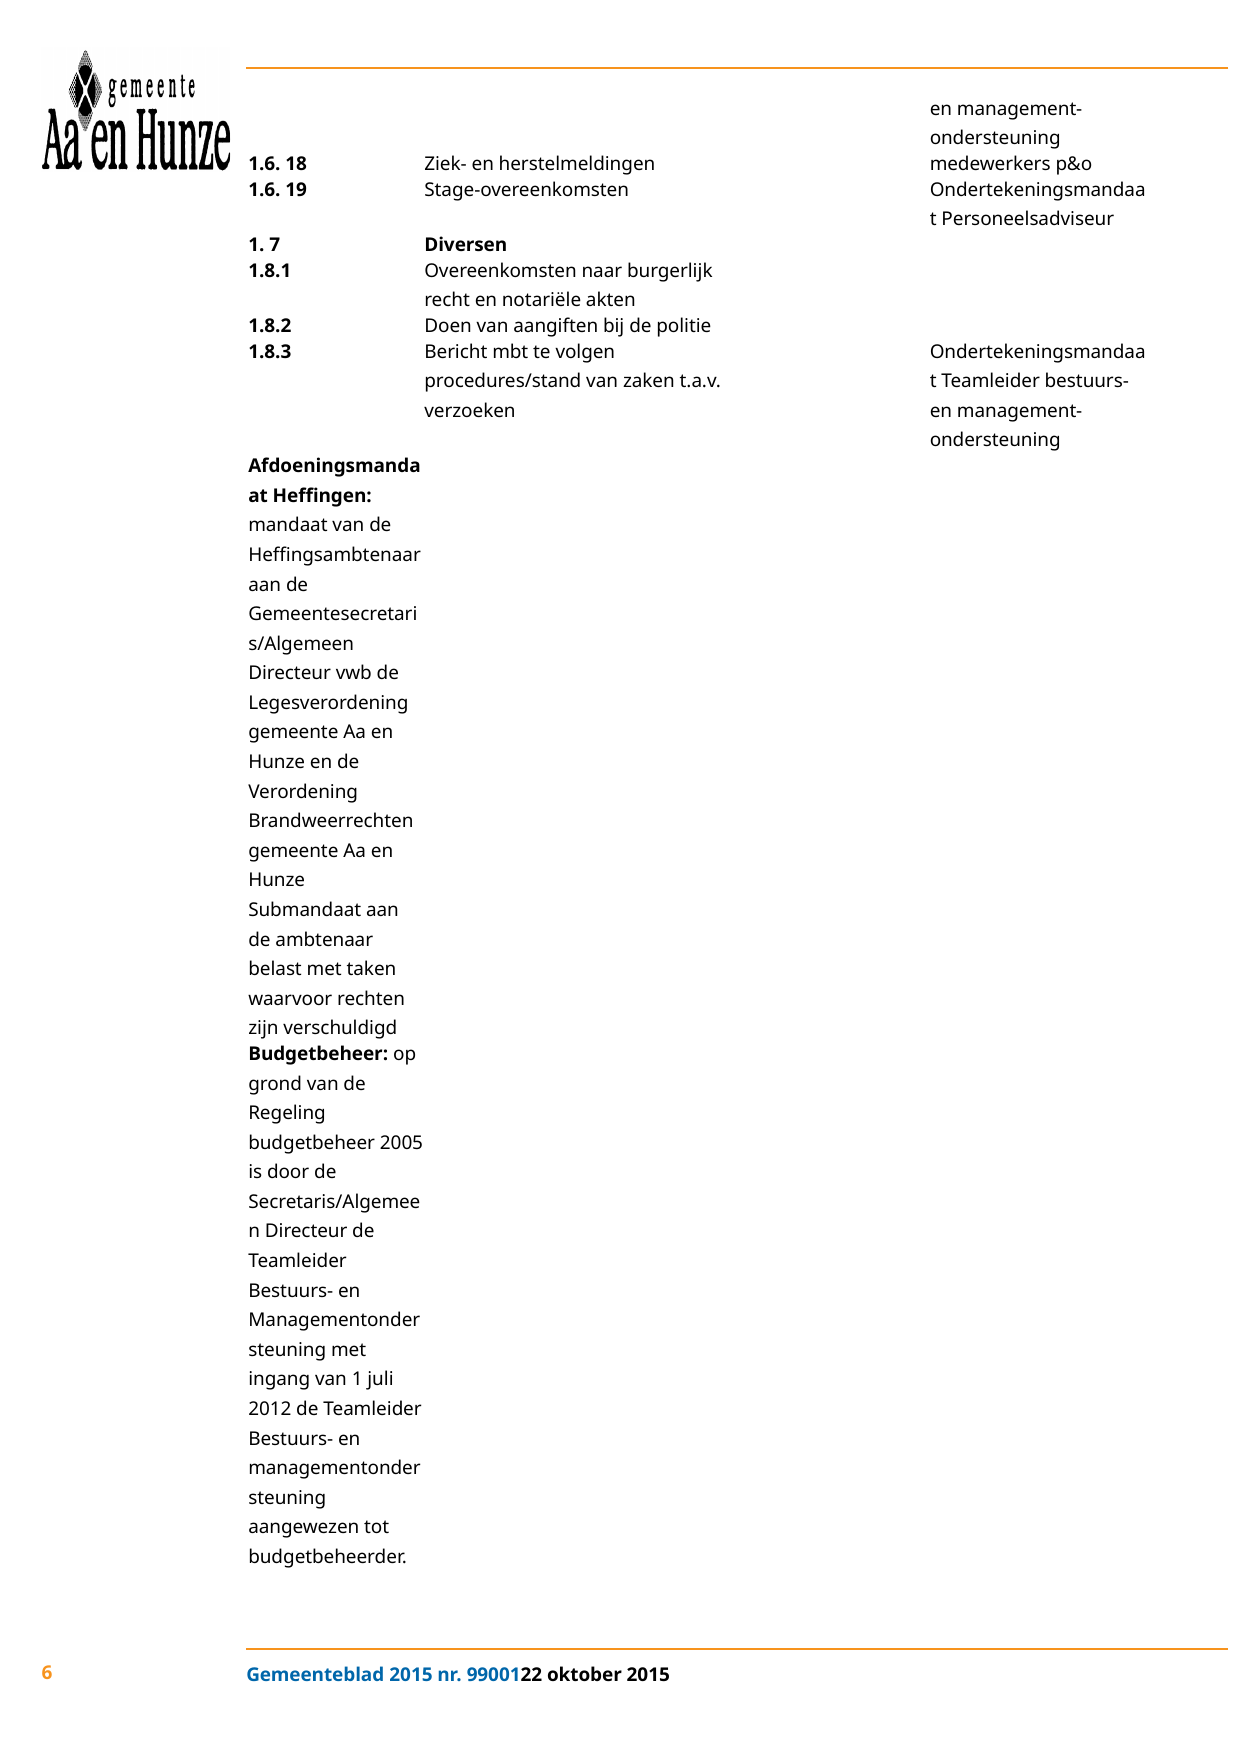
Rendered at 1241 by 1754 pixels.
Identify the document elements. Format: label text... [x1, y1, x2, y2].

table_cell Ondertekeningsmandaat Personeelsadviseur [930, 176, 1152, 231]
table_cell [753, 257, 929, 312]
table_cell 1.8.1 [248, 257, 424, 312]
table_cell 1.6. 18 [248, 150, 424, 176]
table_cell 1.6. 19 [248, 176, 424, 231]
table_cell [248, 95, 424, 150]
table_cell Budgetbeheer: op grond van de Regeling budgetbeheer 2005 is door de Secretaris/Algemeen Directeur de Teamleider Bestuurs- en Managementondersteuning met ingang van 1 juli 2012 de Teamleider Bestuurs- en managementondersteuning aangewezen tot budgetbeheerder. [248, 1040, 424, 1569]
table_cell Stage-overeenkomsten [424, 176, 753, 231]
table_cell Diversen [424, 231, 753, 257]
table_cell [753, 338, 929, 452]
table_cell en management-ondersteuning [930, 95, 1152, 150]
table_cell Bericht mbt te volgen procedures/stand van zaken t.a.v. verzoeken [424, 338, 753, 452]
table_cell [424, 95, 753, 150]
table_cell [753, 176, 929, 231]
table_cell [930, 257, 1152, 312]
table_cell 1.8.3 [248, 338, 424, 452]
table_cell Ondertekeningsmandaat Teamleider bestuurs- en management-ondersteuning [930, 338, 1152, 452]
table_cell [753, 95, 929, 150]
table_cell medewerkers p&o [930, 150, 1152, 176]
table_cell [753, 150, 929, 176]
picture [41, 47, 231, 172]
table_cell 1. 7 [248, 231, 424, 257]
table_cell Doen van aangiften bij de politie [424, 312, 753, 338]
table_cell [930, 312, 1152, 338]
table_cell Ziek- en herstelmeldingen [424, 150, 753, 176]
table_cell Overeenkomsten naar burgerlijk recht en notariële akten [424, 257, 753, 312]
table_cell 1.8.2 [248, 312, 424, 338]
table_cell Afdoeningsmandaat Heffingen: mandaat van de Heffingsambtenaar aan de Gemeentesecretaris/Algemeen Directeur vwb de Legesverordening gemeente Aa en Hunze en de Verordening Brandweerrechten gemeente Aa en Hunze Submandaat aan de ambtenaar belast met taken waarvoor rechten zijn verschuldigd [248, 453, 424, 1040]
table_cell [753, 312, 929, 338]
